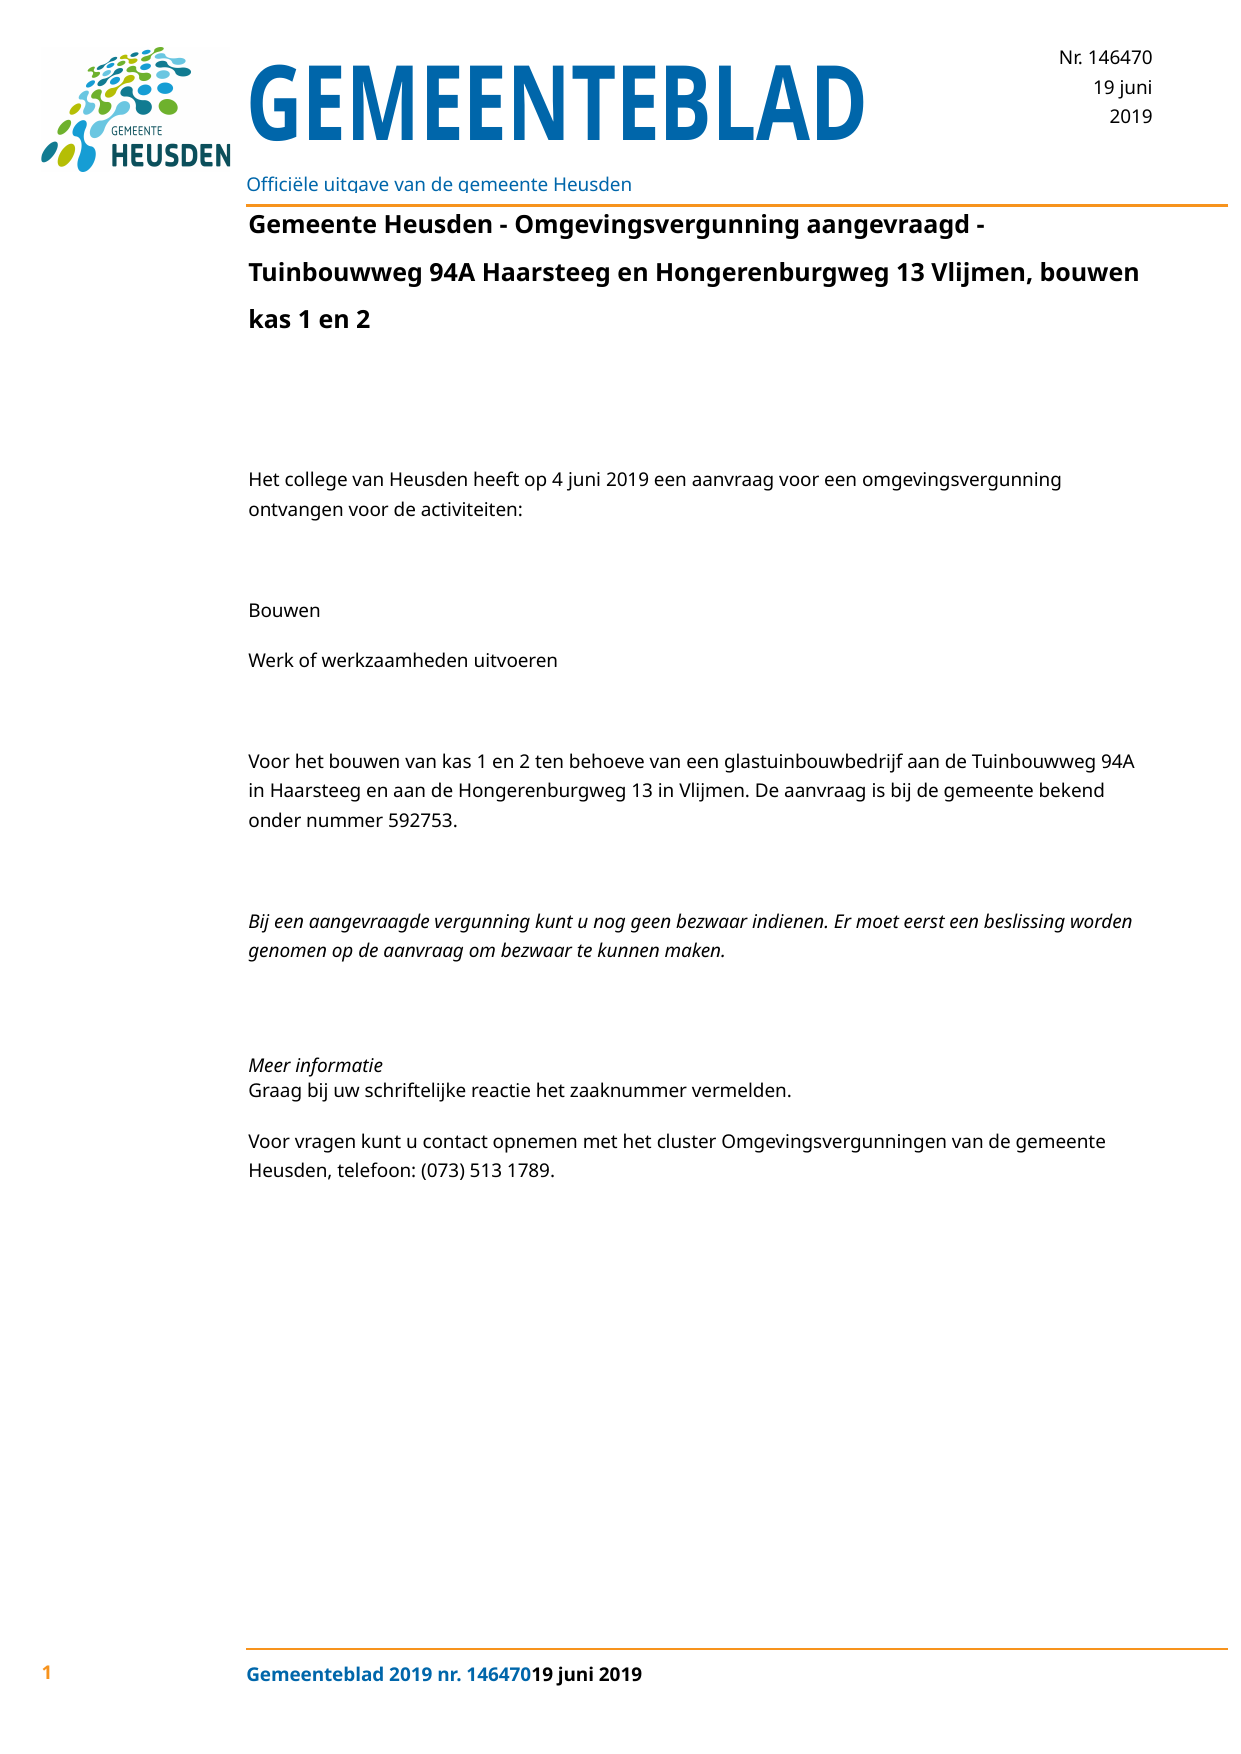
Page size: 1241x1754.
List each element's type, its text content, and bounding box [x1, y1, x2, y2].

picture [41, 47, 231, 172]
text Voor vragen kunt u contact opnemen met het cluster Omgevingsvergunningen van de gemeente Heusden, telefoon: (073) 513 1789. [248, 1128, 1152, 1183]
text Het college van Heusden heeft op 4 juni 2019 een aanvraag voor een omgevingsvergunning ontvangen voor de activiteiten: [248, 466, 1152, 522]
text Voor het bouwen van kas 1 en 2 ten behoeve van een glastuinbouwbedrijf aan de Tuinbouwweg 94A in Haarsteeg en aan de Hongerenburgweg 13 in Vlijmen. De aanvraag is bij de gemeente bekend onder nummer 592753. [248, 748, 1152, 833]
text Gemeente Heusden - Omgevingsvergunning aangevraagd - Tuinbouwweg 94A Haarsteeg en Hongerenburgweg 13 Vlijmen, bouwen kas 1 en 2 [248, 207, 1152, 336]
text Bij een aangevraagde vergunning kunt u nog geen bezwaar indienen. Er moet eerst een beslissing worden genomen op de aanvraag om bezwaar te kunnen maken. [248, 908, 1152, 963]
text Bouwen [248, 597, 1152, 622]
text Meer informatie [248, 1052, 1152, 1078]
text Graag bij uw schriftelijke reactie het zaaknummer vermelden. [248, 1078, 1152, 1103]
text Werk of werkzaamheden uitvoeren [248, 647, 1152, 673]
